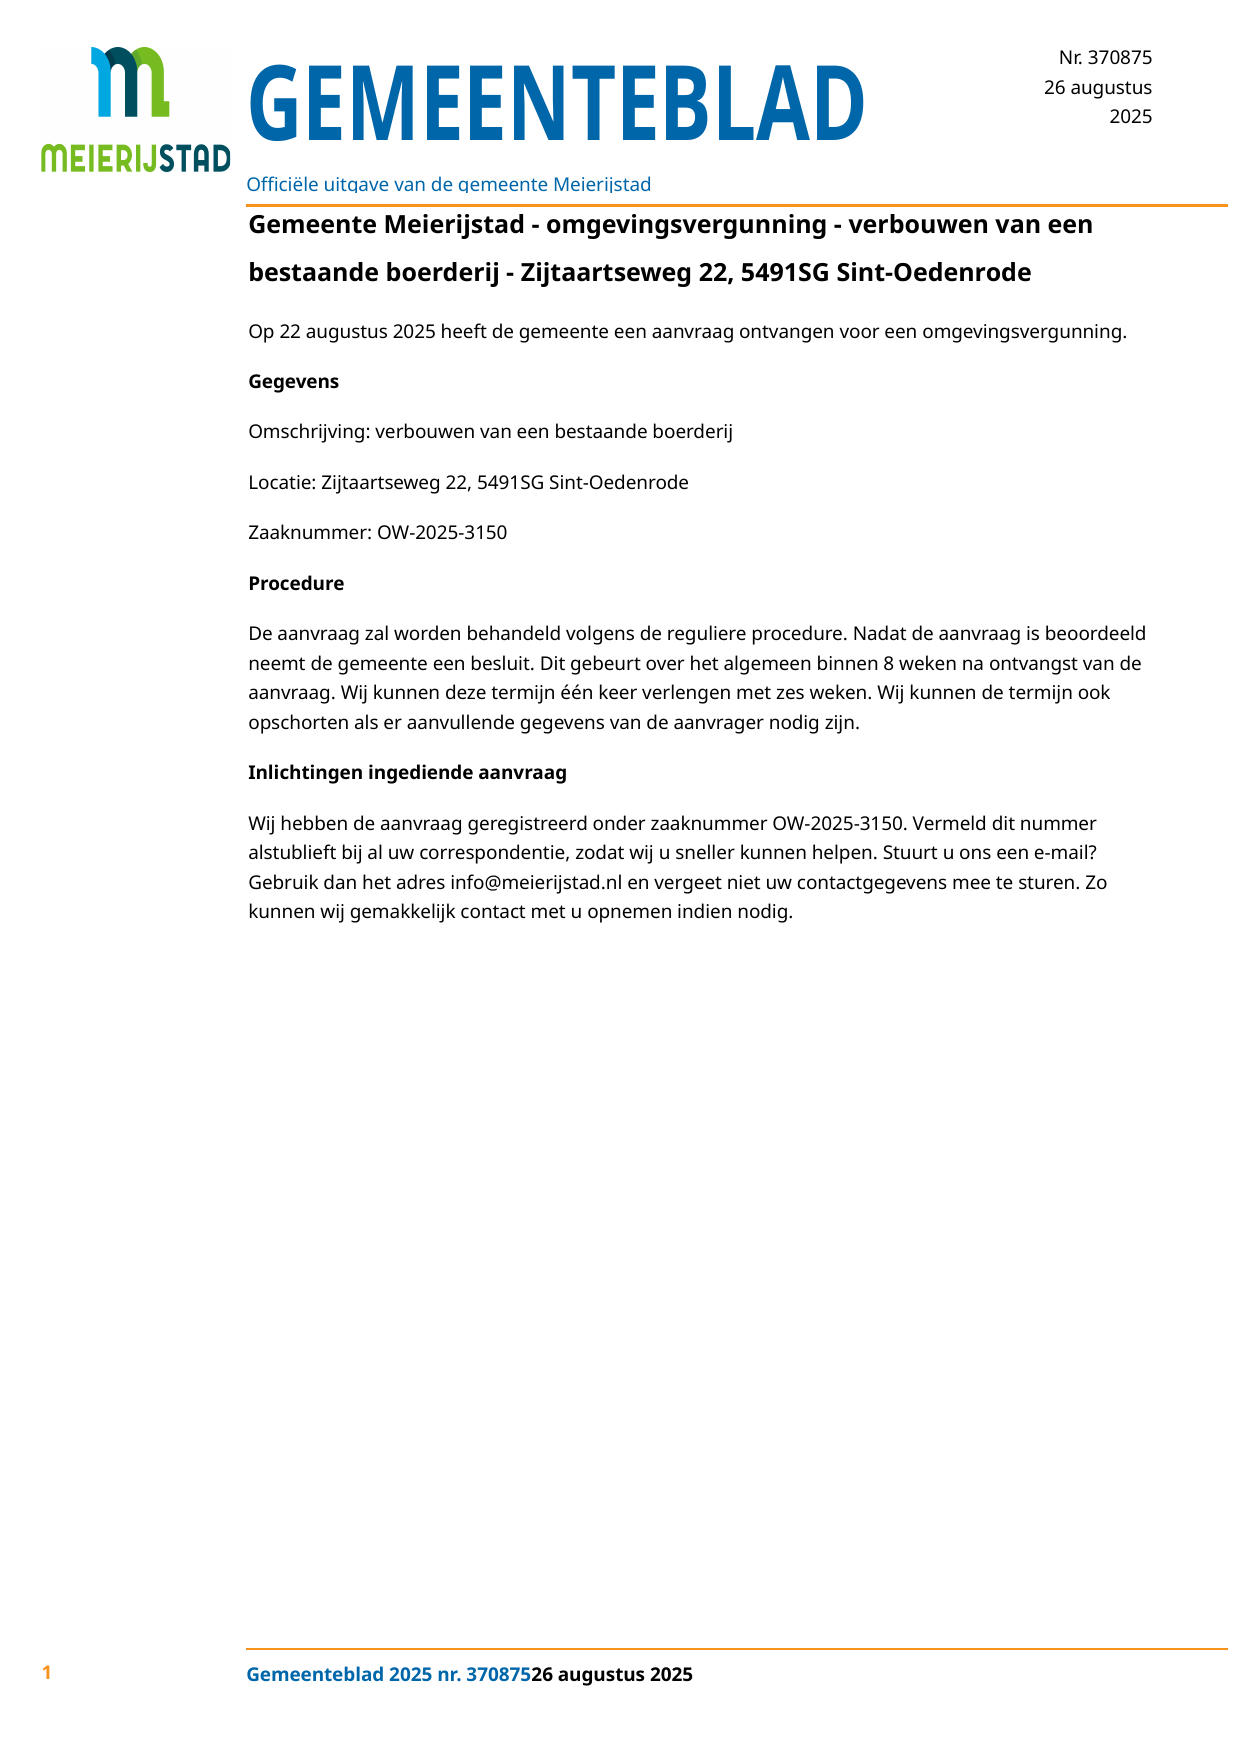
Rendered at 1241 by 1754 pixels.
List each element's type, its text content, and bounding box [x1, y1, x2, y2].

picture [41, 47, 231, 172]
text Procedure [248, 570, 1152, 596]
text Locatie: Zijtaartseweg 22, 5491SG Sint-Oedenrode [248, 469, 1152, 495]
text Omschrijving: verbouwen van een bestaande boerderij [248, 419, 1152, 444]
text Gegevens [248, 368, 1152, 394]
text De aanvraag zal worden behandeld volgens de reguliere procedure. Nadat de aanvraag is beoordeeld neemt de gemeente een besluit. Dit gebeurt over het algemeen binnen 8 weken na ontvangst van de aanvraag. Wij kunnen deze termijn één keer verlengen met zes weken. Wij kunnen de termijn ook opschorten als er aanvullende gegevens van de aanvrager nodig zijn. [248, 620, 1152, 735]
text Gemeente Meierijstad - omgevingsvergunning - verbouwen van een bestaande boerderij - Zijtaartseweg 22, 5491SG Sint-Oedenrode [248, 207, 1152, 288]
text Zaaknummer: OW-2025-3150 [248, 519, 1152, 545]
text Inlichtingen ingediende aanvraag [248, 759, 1152, 785]
text Op 22 augustus 2025 heeft de gemeente een aanvraag ontvangen voor een omgevingsvergunning. [248, 318, 1152, 344]
text Wij hebben de aanvraag geregistreerd onder zaaknummer OW-2025-3150. Vermeld dit nummer alstublieft bij al uw correspondentie, zodat wij u sneller kunnen helpen. Stuurt u ons een e-mail? Gebruik dan het adres info@meierijstad.nl en vergeet niet uw contactgegevens mee te sturen. Zo kunnen wij gemakkelijk contact met u opnemen indien nodig. [248, 810, 1152, 924]
